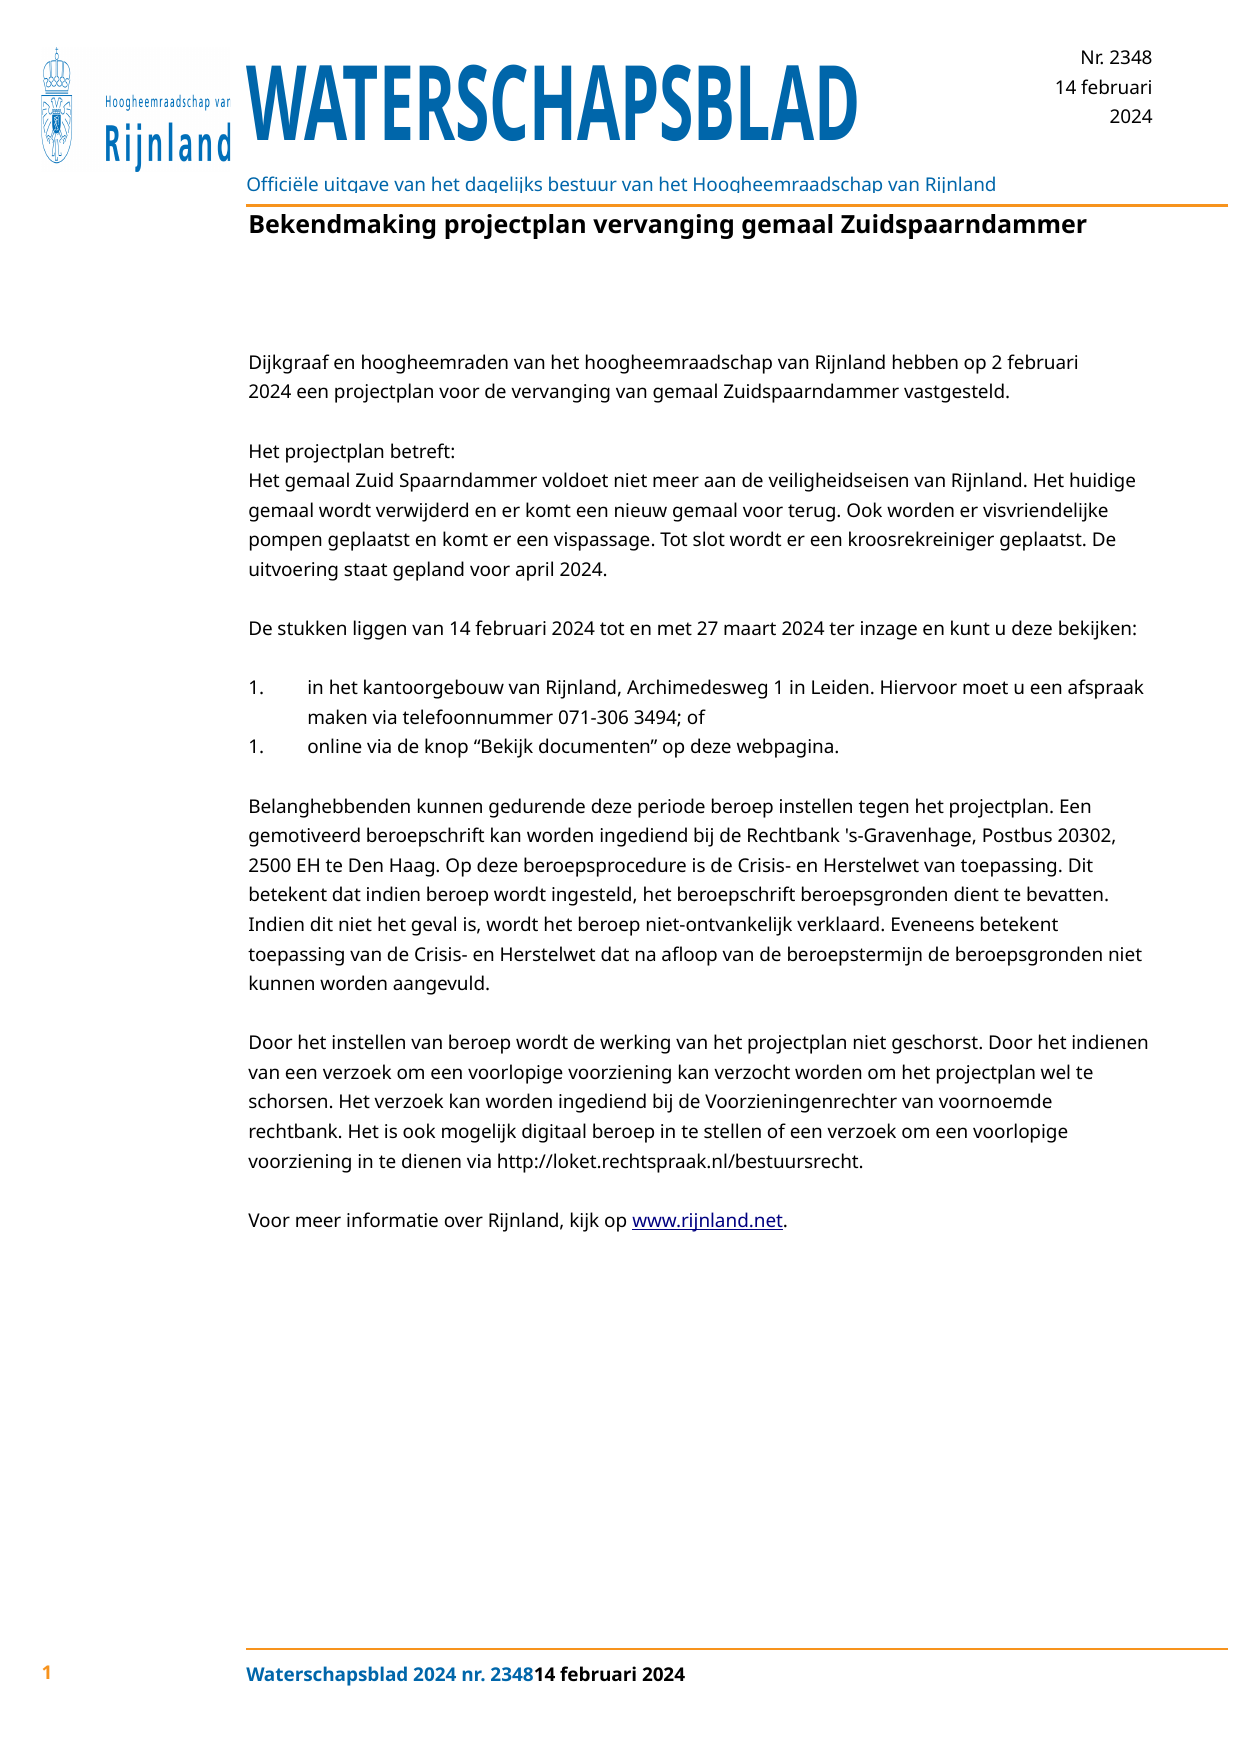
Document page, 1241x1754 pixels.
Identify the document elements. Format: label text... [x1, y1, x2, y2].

list online via de knop “Bekijk documenten” op deze webpagina. [248, 734, 1152, 759]
text Voor meer informatie over Rijnland, kijk op www.rijnland.net. [248, 1207, 1152, 1233]
list in het kantoorgebouw van Rijnland, Archimedesweg 1 in Leiden. Hiervoor moet u een afspraak maken via telefoonnummer 071-306 3494; of [248, 674, 1152, 730]
text Het projectplan betreft: [248, 438, 1152, 464]
text Belanghebbenden kunnen gedurende deze periode beroep instellen tegen het projectplan. Een gemotiveerd beroepschrift kan worden ingediend bij de Rechtbank 's-Gravenhage, Postbus 20302, 2500 EH te Den Haag. Op deze beroepsprocedure is de Crisis- en Herstelwet van toepassing. Dit betekent dat indien beroep wordt ingesteld, het beroepschrift beroepsgronden dient te bevatten. Indien dit niet het geval is, wordt het beroep niet-ontvankelijk verklaard. Eveneens betekent toepassing van de Crisis- en Herstelwet dat na afloop van de beroepstermijn de beroepsgronden niet kunnen worden aangevuld. [248, 793, 1152, 996]
picture [41, 47, 231, 172]
text Bekendmaking projectplan vervanging gemaal Zuidspaarndammer [248, 207, 1152, 241]
text De stukken liggen van 14 februari 2024 tot en met 27 maart 2024 ter inzage en kunt u deze bekijken: [248, 615, 1152, 641]
text Dijkgraaf en hoogheemraden van het hoogheemraadschap van Rijnland hebben op 2 februari 2024 een projectplan voor de vervanging van gemaal Zuidspaarndammer vastgesteld. [248, 349, 1152, 404]
text Door het instellen van beroep wordt de werking van het projectplan niet geschorst. Door het indienen van een verzoek om een voorlopige voorziening kan verzocht worden om het projectplan wel te schorsen. Het verzoek kan worden ingediend bij de Voorzieningenrechter van voornoemde rechtbank. Het is ook mogelijk digitaal beroep in te stellen of een verzoek om een voorlopige voorziening in te dienen via http://loket.rechtspraak.nl/bestuursrecht. [248, 1029, 1152, 1174]
text Het gemaal Zuid Spaarndammer voldoet niet meer aan de veiligheidseisen van Rijnland. Het huidige gemaal wordt verwijderd en er komt een nieuw gemaal voor terug. Ook worden er visvriendelijke pompen geplaatst en komt er een vispassage. Tot slot wordt er een kroosrekreiniger geplaatst. De uitvoering staat gepland voor april 2024. [248, 467, 1152, 582]
